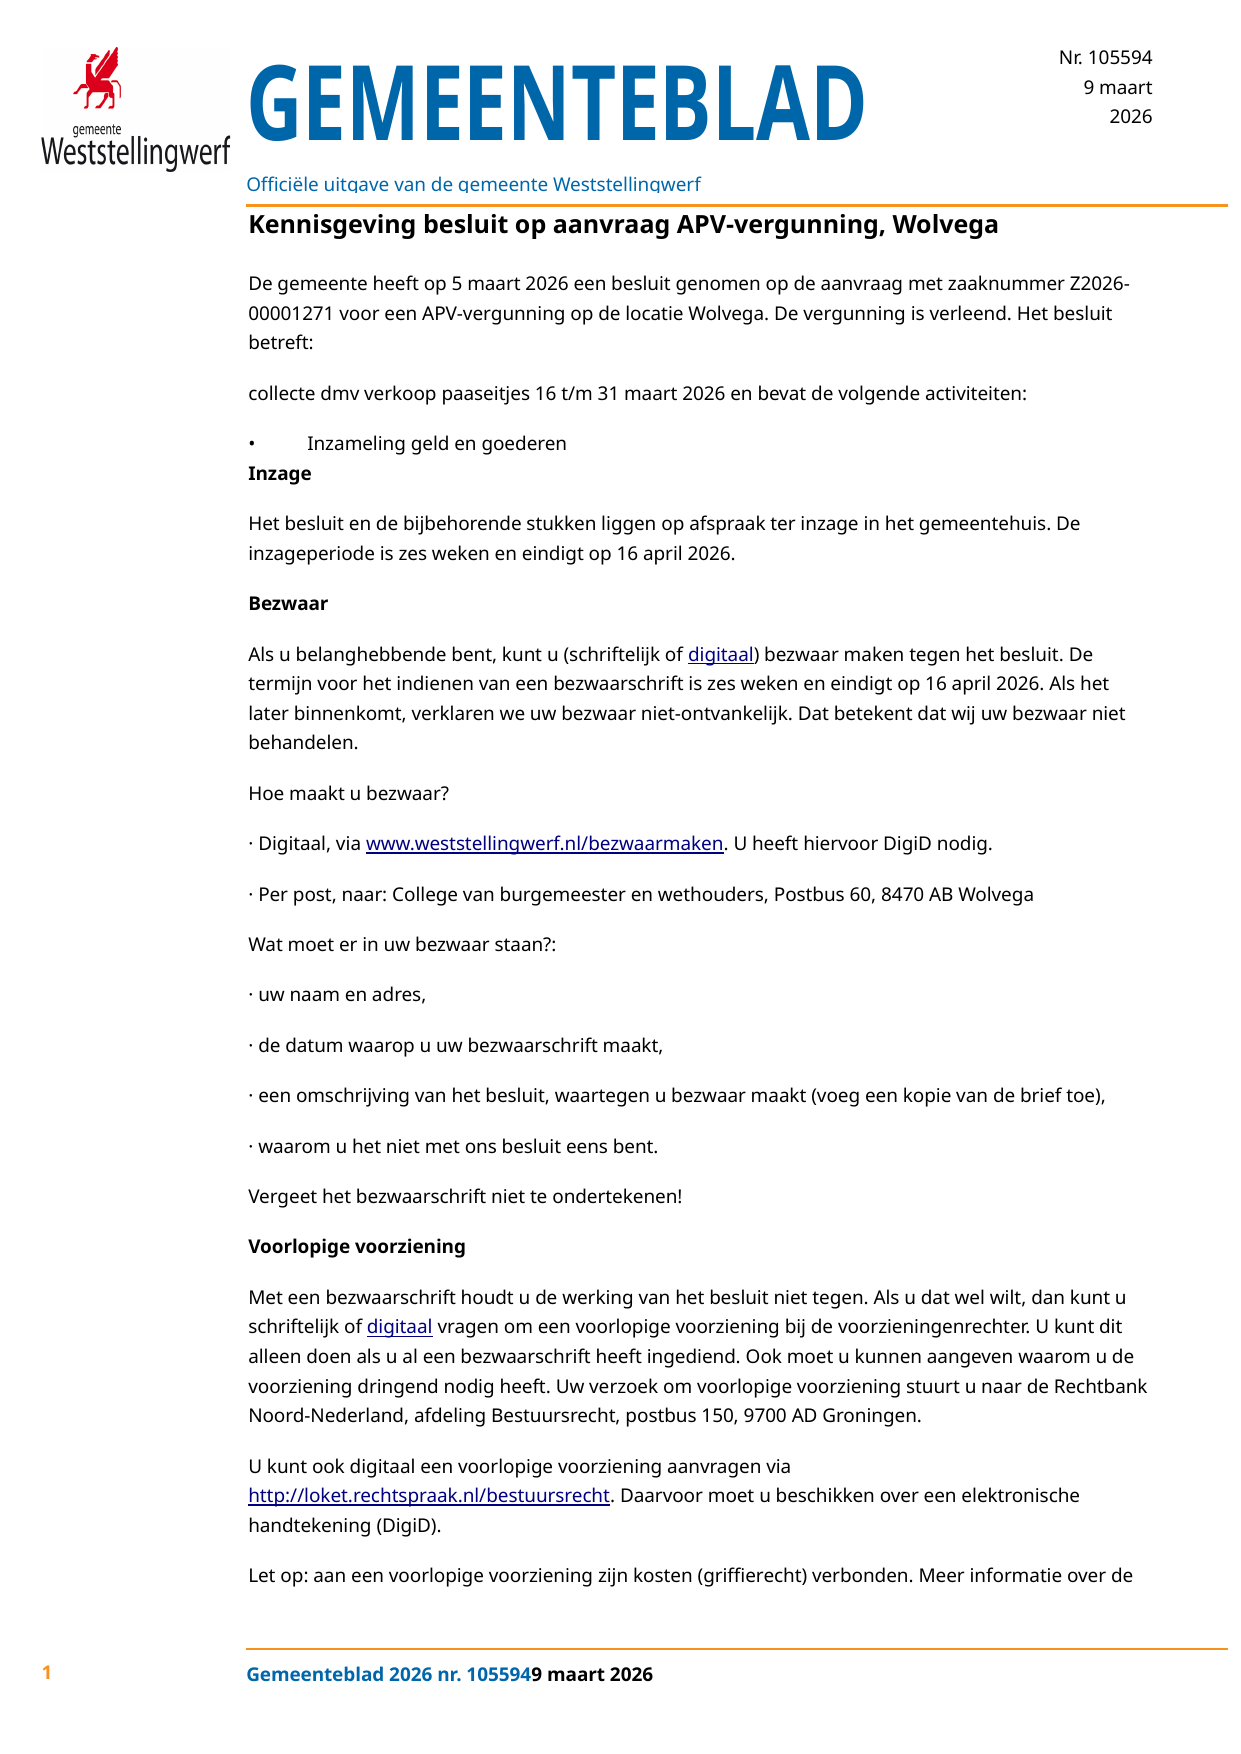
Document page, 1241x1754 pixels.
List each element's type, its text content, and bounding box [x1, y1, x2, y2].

text Als u belanghebbende bent, kunt u (schriftelijk of digitaal) bezwaar maken tegen het besluit. De termijn voor het indienen van een bezwaarschrift is zes weken en eindigt op 16 april 2026. Als het later binnenkomt, verklaren we uw bezwaar niet-ontvankelijk. Dat betekent dat wij uw bezwaar niet behandelen. [248, 641, 1152, 755]
text U kunt ook digitaal een voorlopige voorziening aanvragen via http://loket.rechtspraak.nl/bestuursrecht. Daarvoor moet u beschikken over een elektronische handtekening (DigiD). [248, 1453, 1152, 1538]
text · Per post, naar: College van burgemeester en wethouders, Postbus 60, 8470 AB Wolvega [248, 881, 1152, 906]
list Inzameling geld en goederen [248, 430, 1152, 456]
text Hoe maakt u bezwaar? [248, 780, 1152, 806]
text Het besluit en de bijbehorende stukken liggen op afspraak ter inzage in het gemeentehuis. De inzageperiode is zes weken en eindigt op 16 april 2026. [248, 510, 1152, 566]
text Kennisgeving besluit op aanvraag APV-vergunning, Wolvega [248, 207, 1152, 241]
text De gemeente heeft op 5 maart 2026 een besluit genomen op de aanvraag met zaaknummer Z2026-00001271 voor een APV-vergunning op de locatie Wolvega. De vergunning is verleend. Het besluit betreft: [248, 270, 1152, 355]
text Vergeet het bezwaarschrift niet te ondertekenen! [248, 1183, 1152, 1209]
text · waarom u het niet met ons besluit eens bent. [248, 1133, 1152, 1158]
text · een omschrijving van het besluit, waartegen u bezwaar maakt (voeg een kopie van de brief toe), [248, 1082, 1152, 1108]
text Let op: aan een voorlopige voorziening zijn kosten (griffierecht) verbonden. Meer informatie over de [248, 1562, 1152, 1588]
text · uw naam en adres, [248, 982, 1152, 1007]
picture [41, 47, 231, 172]
text Wat moet er in uw bezwaar staan?: [248, 931, 1152, 957]
text · de datum waarop u uw bezwaarschrift maakt, [248, 1032, 1152, 1058]
text Inzage [248, 460, 1152, 486]
text · Digitaal, via www.weststellingwerf.nl/bezwaarmaken. U heeft hiervoor DigiD nodig. [248, 830, 1152, 856]
text Met een bezwaarschrift houdt u de werking van het besluit niet tegen. Als u dat wel wilt, dan kunt u schriftelijk of digitaal vragen om een voorlopige voorziening bij de voorzieningenrechter. U kunt dit alleen doen als u al een bezwaarschrift heeft ingediend. Ook moet u kunnen aangeven waarom u de voorziening dringend nodig heeft. Uw verzoek om voorlopige voorziening stuurt u naar de Rechtbank Noord-Nederland, afdeling Bestuursrecht, postbus 150, 9700 AD Groningen. [248, 1284, 1152, 1428]
text Bezwaar [248, 590, 1152, 616]
text Voorlopige voorziening [248, 1234, 1152, 1259]
text collecte dmv verkoop paaseitjes 16 t/m 31 maart 2026 en bevat de volgende activiteiten: [248, 380, 1152, 406]
